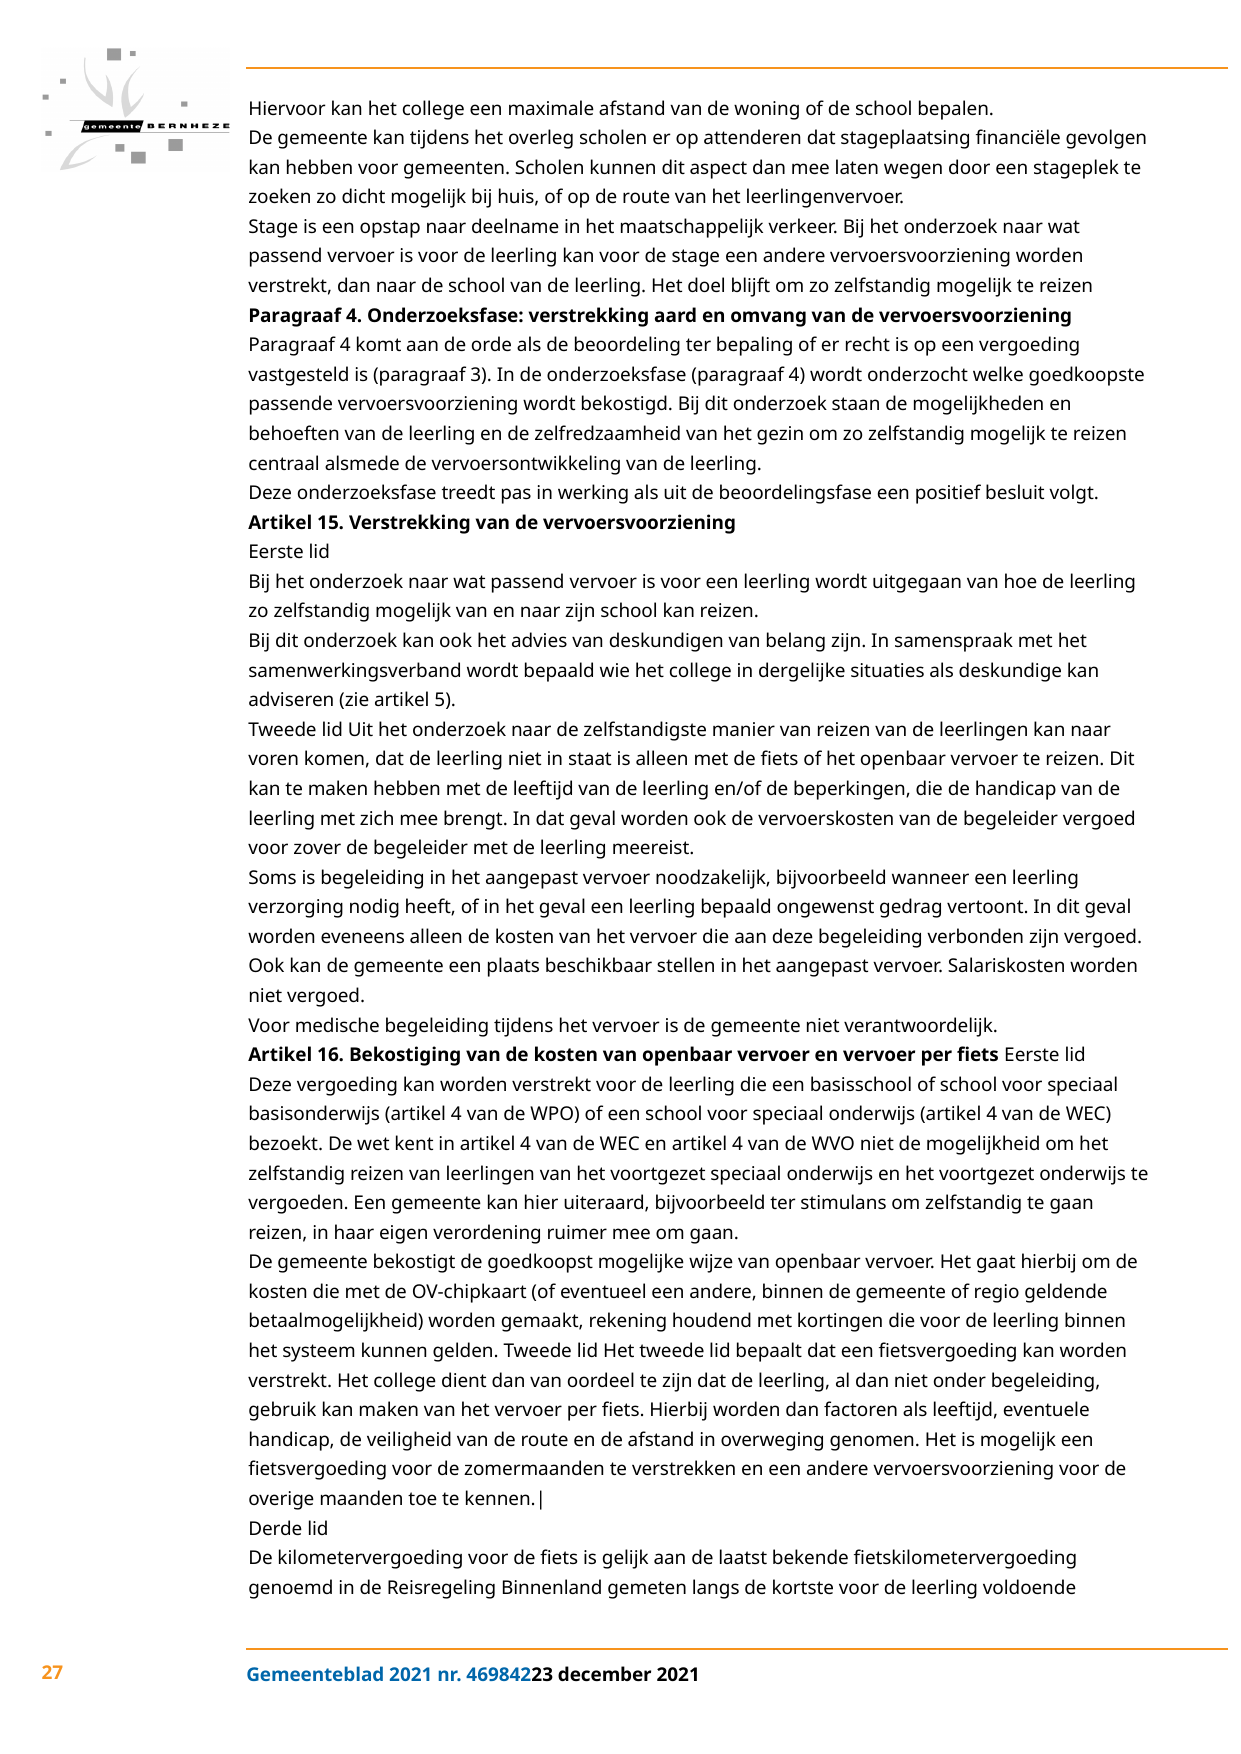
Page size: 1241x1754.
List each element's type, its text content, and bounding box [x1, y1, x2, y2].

text De gemeente kan tijdens het overleg scholen er op attenderen dat stageplaatsing financiële gevolgen kan hebben voor gemeenten. Scholen kunnen dit aspect dan mee laten wegen door een stageplek te zoeken zo dicht mogelijk bij huis, of op de route van het leerlingenvervoer. [248, 124, 1152, 209]
text Hiervoor kan het college een maximale afstand van de woning of de school bepalen. [248, 95, 1152, 121]
text Paragraaf 4 komt aan de orde als de beoordeling ter bepaling of er recht is op een vergoeding vastgesteld is (paragraaf 3). In de onderzoeksfase (paragraaf 4) wordt onderzocht welke goedkoopste passende vervoersvoorziening wordt bekostigd. Bij dit onderzoek staan de mogelijkheden en behoeften van de leerling en de zelfredzaamheid van het gezin om zo zelfstandig mogelijk te reizen centraal alsmede de vervoersontwikkeling van de leerling. [248, 331, 1152, 476]
text De kilometervergoeding voor de fiets is gelijk aan de laatst bekende fietskilometervergoeding [248, 1544, 1152, 1570]
text Bij het onderzoek naar wat passend vervoer is voor een leerling wordt uitgegaan van hoe de leerling zo zelfstandig mogelijk van en naar zijn school kan reizen. [248, 568, 1152, 623]
text Eerste lid [248, 538, 1152, 564]
text Bij dit onderzoek kan ook het advies van deskundigen van belang zijn. In samenspraak met het samenwerkingsverband wordt bepaald wie het college in dergelijke situaties als deskundige kan adviseren (zie artikel 5). [248, 627, 1152, 712]
text Artikel 16. Bekostiging van de kosten van openbaar vervoer en vervoer per fiets Eerste lid [248, 1041, 1152, 1067]
text Tweede lid Uit het onderzoek naar de zelfstandigste manier van reizen van de leerlingen kan naar voren komen, dat de leerling niet in staat is alleen met de fiets of het openbaar vervoer te reizen. Dit kan te maken hebben met de leeftijd van de leerling en/of de beperkingen, die de handicap van de leerling met zich mee brengt. In dat geval worden ook de vervoerskosten van de begeleider vergoed voor zover de begeleider met de leerling meereist. [248, 716, 1152, 860]
text Artikel 15. Verstrekking van de vervoersvoorziening [248, 509, 1152, 535]
text Derde lid [248, 1515, 1152, 1541]
text Soms is begeleiding in het aangepast vervoer noodzakelijk, bijvoorbeeld wanneer een leerling verzorging nodig heeft, of in het geval een leerling bepaald ongewenst gedrag vertoont. In dit geval worden eveneens alleen de kosten van het vervoer die aan deze begeleiding verbonden zijn vergoed. Ook kan de gemeente een plaats beschikbaar stellen in het aangepast vervoer. Salariskosten worden niet vergoed. [248, 864, 1152, 1008]
text Deze onderzoeksfase treedt pas in werking als uit de beoordelingsfase een positief besluit volgt. [248, 479, 1152, 505]
text Paragraaf 4. Onderzoeksfase: verstrekking aard en omvang van de vervoersvoorziening [248, 302, 1152, 328]
picture [41, 47, 231, 172]
text Deze vergoeding kan worden verstrekt voor de leerling die een basisschool of school voor speciaal basisonderwijs (artikel 4 van de WPO) of een school voor speciaal onderwijs (artikel 4 van de WEC) bezoekt. De wet kent in artikel 4 van de WEC en artikel 4 van de WVO niet de mogelijkheid om het zelfstandig reizen van leerlingen van het voortgezet speciaal onderwijs en het voortgezet onderwijs te vergoeden. Een gemeente kan hier uiteraard, bijvoorbeeld ter stimulans om zelfstandig te gaan reizen, in haar eigen verordening ruimer mee om gaan. [248, 1071, 1152, 1245]
text Stage is een opstap naar deelname in het maatschappelijk verkeer. Bij het onderzoek naar wat passend vervoer is voor de leerling kan voor de stage een andere vervoersvoorziening worden verstrekt, dan naar de school van de leerling. Het doel blijft om zo zelfstandig mogelijk te reizen [248, 213, 1152, 298]
text genoemd in de Reisregeling Binnenland gemeten langs de kortste voor de leerling voldoende [248, 1574, 1152, 1600]
text De gemeente bekostigt de goedkoopst mogelijke wijze van openbaar vervoer. Het gaat hierbij om de kosten die met de OV-chipkaart (of eventueel een andere, binnen de gemeente of regio geldende betaalmogelijkheid) worden gemaakt, rekening houdend met kortingen die voor de leerling binnen het systeem kunnen gelden. Tweede lid Het tweede lid bepaalt dat een fietsvergoeding kan worden verstrekt. Het college dient dan van oordeel te zijn dat de leerling, al dan niet onder begeleiding, gebruik kan maken van het vervoer per fiets. Hierbij worden dan factoren als leeftijd, eventuele handicap, de veiligheid van de route en de afstand in overweging genomen. Het is mogelijk een fietsvergoeding voor de zomermaanden te verstrekken en een andere vervoersvoorziening voor de overige maanden toe te kennen.| [248, 1248, 1152, 1511]
text Voor medische begeleiding tijdens het vervoer is de gemeente niet verantwoordelijk. [248, 1012, 1152, 1038]
